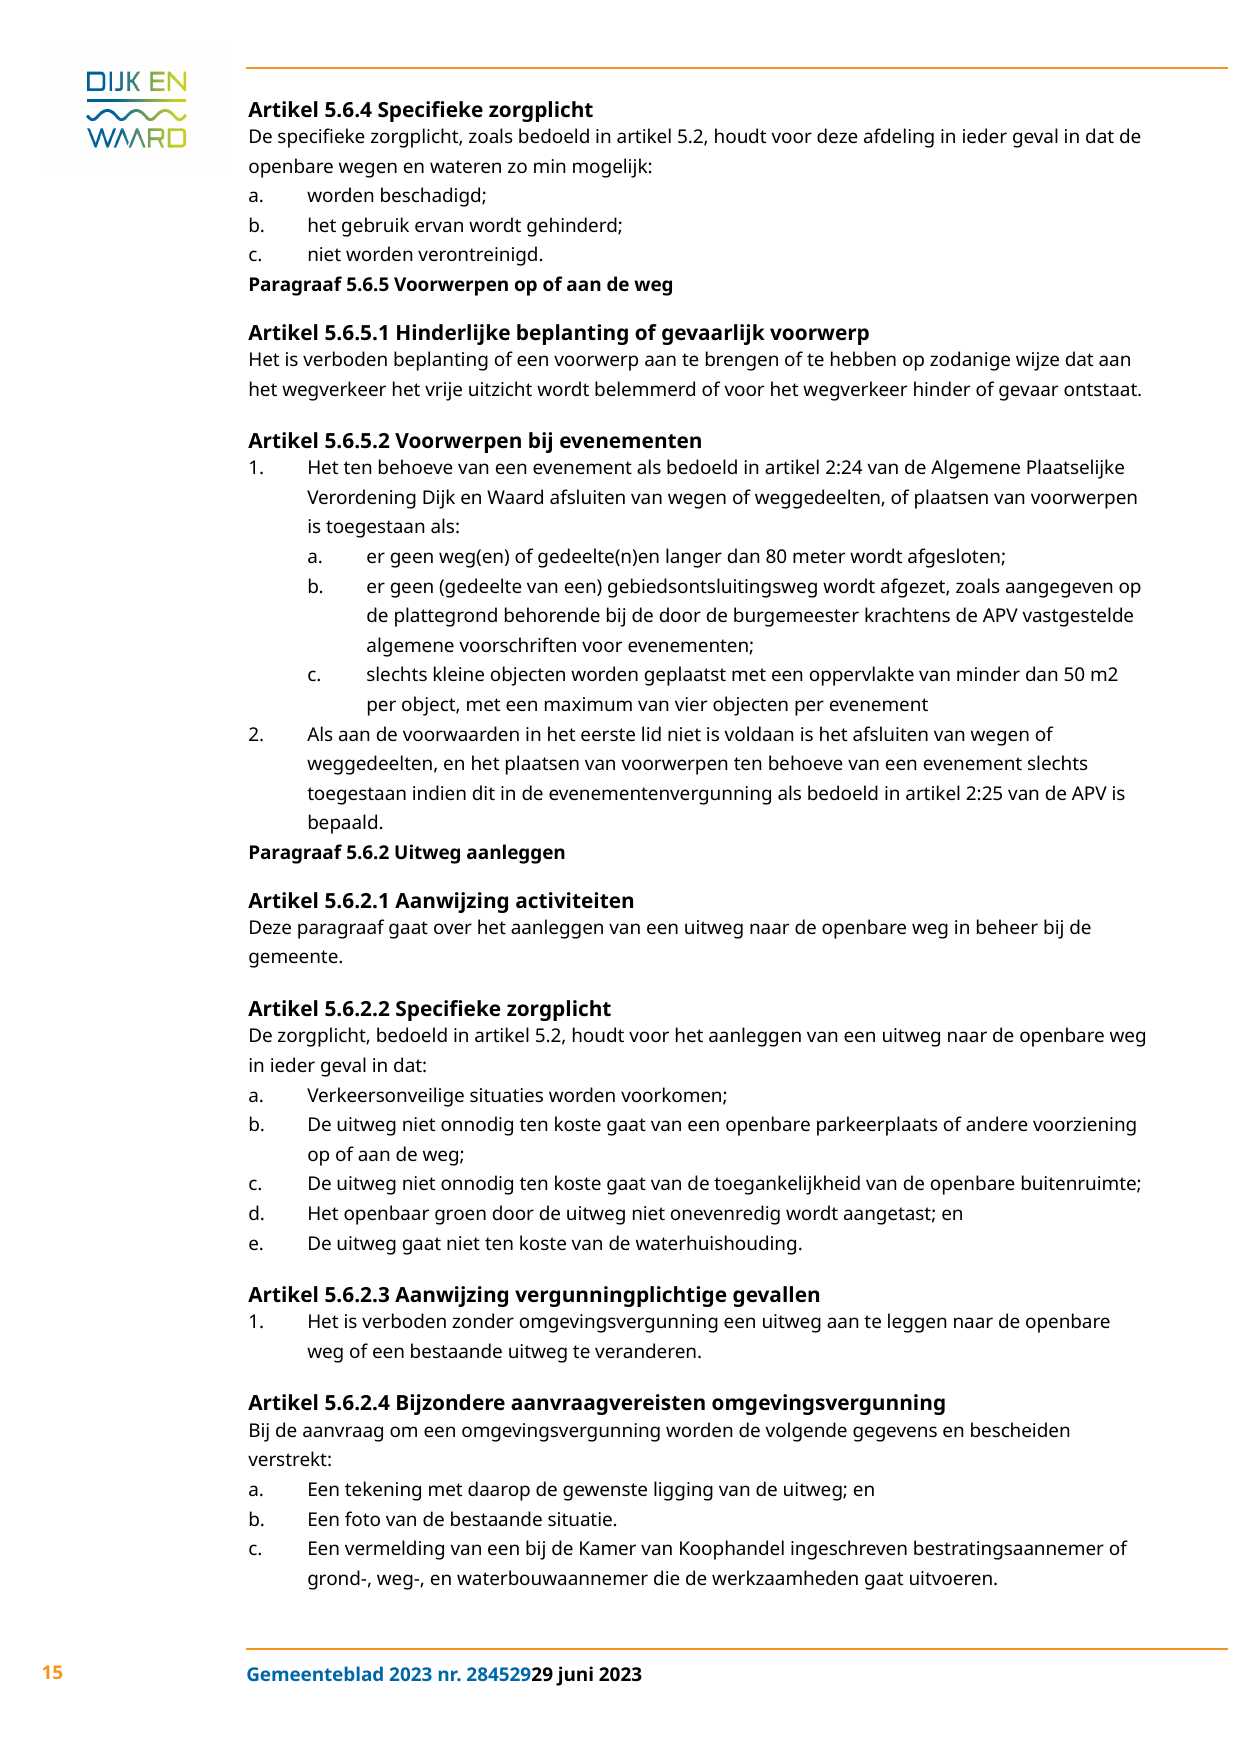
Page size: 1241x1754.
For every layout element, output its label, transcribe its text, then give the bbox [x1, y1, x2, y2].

list Een foto van de bestaande situatie. [248, 1506, 1152, 1531]
picture [41, 47, 231, 172]
text Artikel 5.6.2.3 Aanwijzing vergunningplichtige gevallen [248, 1280, 1152, 1308]
list Verkeersonveilige situaties worden voorkomen; [248, 1082, 1152, 1107]
list er geen weg(en) of gedeelte(n)en langer dan 80 meter wordt afgesloten; [307, 543, 1152, 569]
list Een tekening met daarop de gewenste ligging van de uitweg; en [248, 1476, 1152, 1502]
list worden beschadigd; [248, 182, 1152, 208]
list Het is verboden zonder omgevingsvergunning een uitweg aan te leggen naar de openbare weg of een bestaande uitweg te veranderen. [248, 1308, 1152, 1364]
text Artikel 5.6.5.2 Voorwerpen bij evenementen [248, 426, 1152, 454]
text Artikel 5.6.2.1 Aanwijzing activiteiten [248, 886, 1152, 914]
list De uitweg gaat niet ten koste van de waterhuishouding. [248, 1230, 1152, 1255]
text Paragraaf 5.6.5 Voorwerpen op of aan de weg [248, 271, 1152, 297]
text Het is verboden beplanting of een voorwerp aan te brengen of te hebben op zodanige wijze dat aan het wegverkeer het vrije uitzicht wordt belemmerd of voor het wegverkeer hinder of gevaar ontstaat. [248, 346, 1152, 401]
list Het openbaar groen door de uitweg niet onevenredig wordt aangetast; en [248, 1200, 1152, 1226]
list er geen (gedeelte van een) gebiedsontsluitingsweg wordt afgezet, zoals aangegeven op de plattegrond behorende bij de door de burgemeester krachtens de APV vastgestelde algemene voorschriften voor evenementen; [307, 573, 1152, 658]
list De uitweg niet onnodig ten koste gaat van de toegankelijkheid van de openbare buitenruimte; [248, 1171, 1152, 1196]
text Artikel 5.6.4 Specifieke zorgplicht [248, 95, 1152, 123]
text Artikel 5.6.5.1 Hinderlijke beplanting of gevaarlijk voorwerp [248, 318, 1152, 346]
list Als aan de voorwaarden in het eerste lid niet is voldaan is het afsluiten van wegen of weggedeelten, en het plaatsen van voorwerpen ten behoeve van een evenement slechts toegestaan indien dit in de evenementenvergunning als bedoeld in artikel 2:25 van de APV is bepaald. [248, 721, 1152, 835]
list De uitweg niet onnodig ten koste gaat van een openbare parkeerplaats of andere voorziening op of aan de weg; [248, 1111, 1152, 1167]
text Artikel 5.6.2.2 Specifieke zorgplicht [248, 994, 1152, 1023]
text De zorgplicht, bedoeld in artikel 5.2, houdt voor het aanleggen van een uitweg naar de openbare weg in ieder geval in dat: [248, 1023, 1152, 1078]
list Een vermelding van een bij de Kamer van Koophandel ingeschreven bestratingsaannemer of grond-, weg-, en waterbouwaannemer die de werkzaamheden gaat uitvoeren. [248, 1535, 1152, 1591]
text Bij de aanvraag om een omgevingsvergunning worden de volgende gegevens en bescheiden verstrekt: [248, 1417, 1152, 1472]
list Het ten behoeve van een evenement als bedoeld in artikel 2:24 van de Algemene Plaatselijke Verordening Dijk en Waard afsluiten van wegen of weggedeelten, of plaatsen van voorwerpen is toegestaan als: [248, 454, 1152, 539]
text De specifieke zorgplicht, zoals bedoeld in artikel 5.2, houdt voor deze afdeling in ieder geval in dat de openbare wegen en wateren zo min mogelijk: [248, 123, 1152, 178]
list het gebruik ervan wordt gehinderd; [248, 212, 1152, 238]
text Paragraaf 5.6.2 Uitweg aanleggen [248, 839, 1152, 865]
text Artikel 5.6.2.4 Bijzondere aanvraagvereisten omgevingsvergunning [248, 1388, 1152, 1417]
list niet worden verontreinigd. [248, 242, 1152, 267]
list slechts kleine objecten worden geplaatst met een oppervlakte van minder dan 50 m2 per object, met een maximum van vier objecten per evenement [307, 662, 1152, 717]
text Deze paragraaf gaat over het aanleggen van een uitweg naar de openbare weg in beheer bij de gemeente. [248, 914, 1152, 969]
